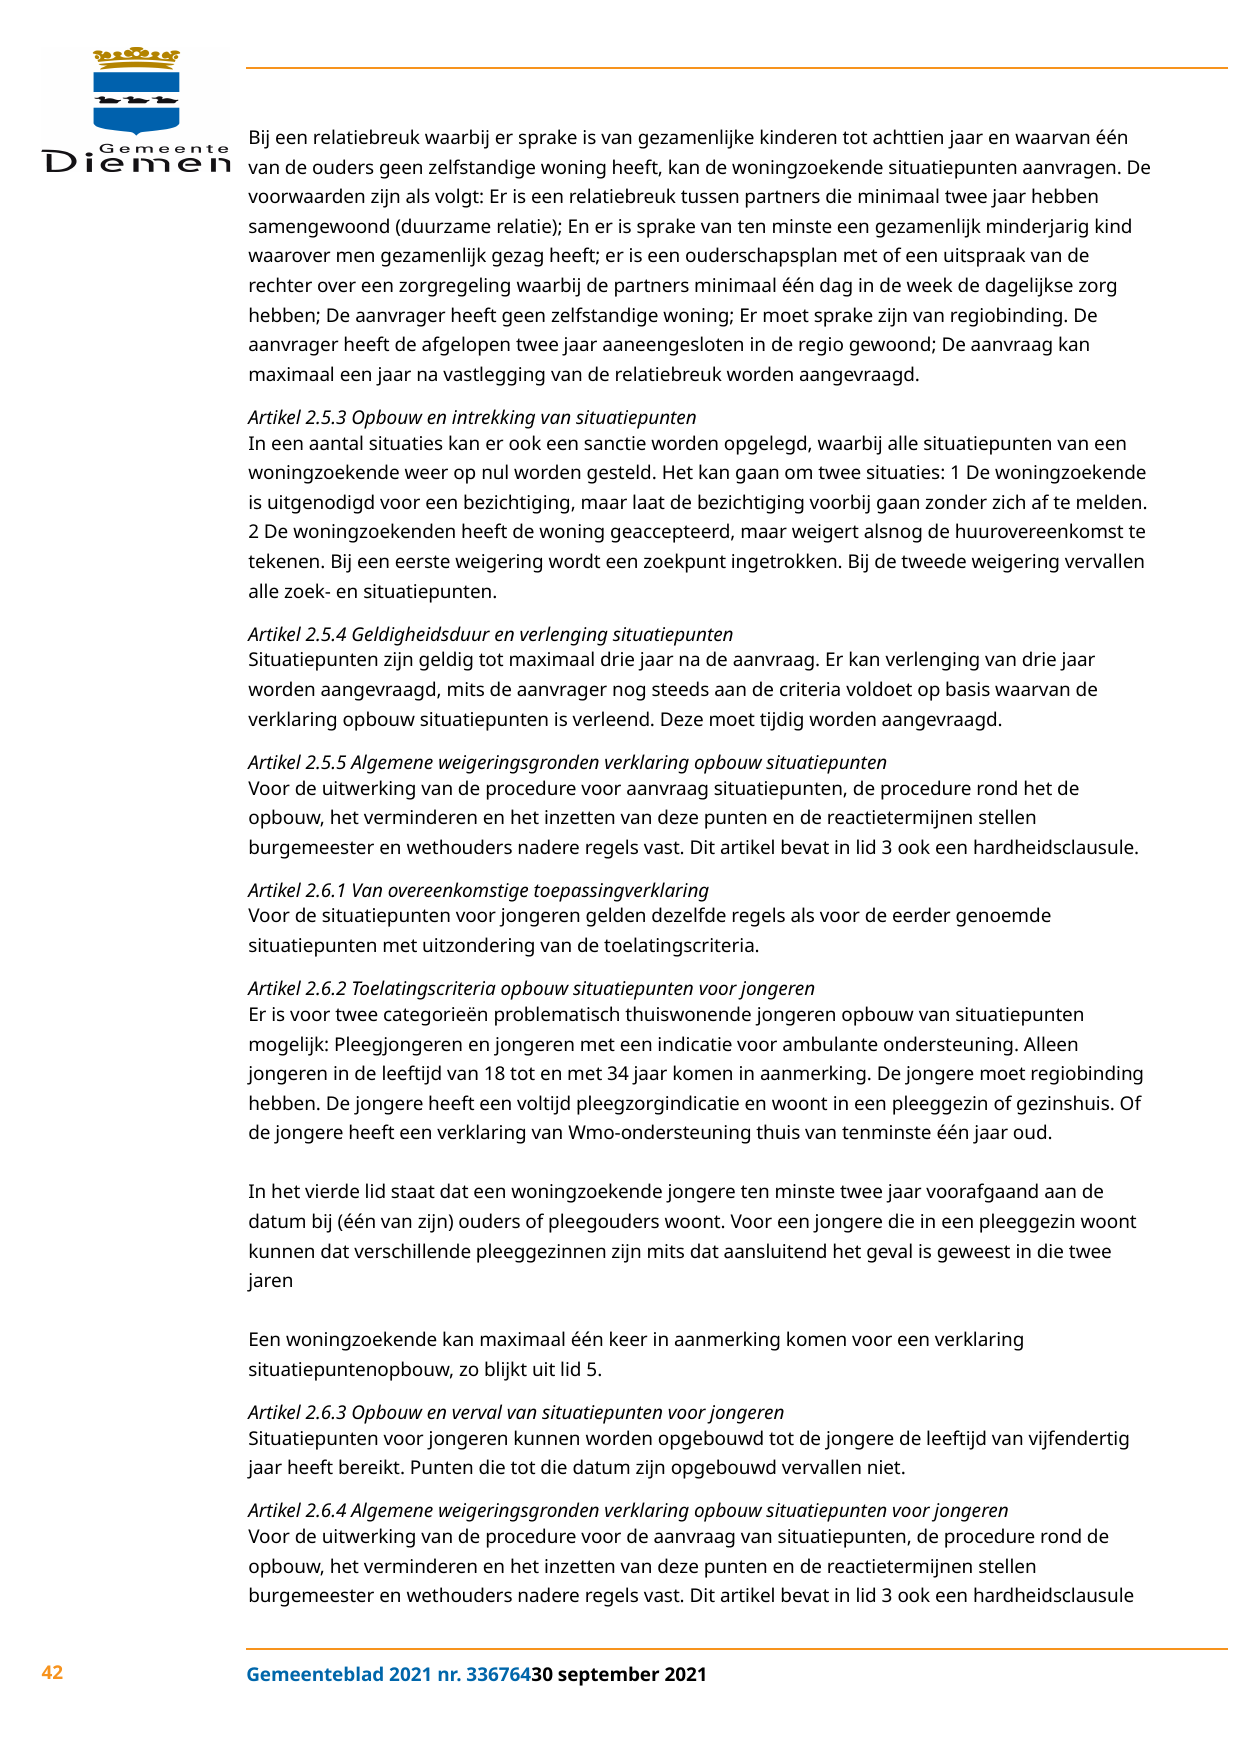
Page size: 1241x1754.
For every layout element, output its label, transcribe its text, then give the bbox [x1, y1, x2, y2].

text Artikel 2.5.3 Opbouw en intrekking van situatiepunten [248, 404, 1152, 430]
text Artikel 2.5.5 Algemene weigeringsgronden verklaring opbouw situatiepunten [248, 749, 1152, 775]
text Artikel 2.6.1 Van overeenkomstige toepassingverklaring [248, 877, 1152, 903]
text Artikel 2.5.4 Geldigheidsduur en verlenging situatiepunten [248, 621, 1152, 647]
text Situatiepunten voor jongeren kunnen worden opgebouwd tot de jongere de leeftijd van vijfendertig jaar heeft bereikt. Punten die tot die datum zijn opgebouwd vervallen niet. [248, 1425, 1152, 1480]
text Artikel 2.6.4 Algemene weigeringsgronden verklaring opbouw situatiepunten voor jongeren [248, 1498, 1152, 1523]
text Voor de uitwerking van de procedure voor de aanvraag van situatiepunten, de procedure rond de opbouw, het verminderen en het inzetten van deze punten en de reactietermijnen stellen burgemeester en wethouders nadere regels vast. Dit artikel bevat in lid 3 ook een hardheidsclausule [248, 1523, 1152, 1608]
text Voor de situatiepunten voor jongeren gelden dezelfde regels als voor de eerder genoemde situatiepunten met uitzondering van de toelatingscriteria. [248, 903, 1152, 958]
text Situatiepunten zijn geldig tot maximaal drie jaar na de aanvraag. Er kan verlenging van drie jaar worden aangevraagd, mits de aanvrager nog steeds aan de criteria voldoet op basis waarvan de verklaring opbouw situatiepunten is verleend. Deze moet tijdig worden aangevraagd. [248, 647, 1152, 732]
text Artikel 2.6.3 Opbouw en verval van situatiepunten voor jongeren [248, 1399, 1152, 1425]
text Voor de uitwerking van de procedure voor aanvraag situatiepunten, de procedure rond het de opbouw, het verminderen en het inzetten van deze punten en de reactietermijnen stellen burgemeester en wethouders nadere regels vast. Dit artikel bevat in lid 3 ook een hardheidsclausule. [248, 775, 1152, 859]
text In het vierde lid staat dat een woningzoekende jongere ten minste twee jaar voorafgaand aan de datum bij (één van zijn) ouders of pleegouders woont. Voor een jongere die in een pleeggezin woont kunnen dat verschillende pleeggezinnen zijn mits dat aansluitend het geval is geweest in die twee jaren [248, 1179, 1152, 1293]
picture [41, 47, 231, 172]
text Er is voor twee categorieën problematisch thuiswonende jongeren opbouw van situatiepunten mogelijk: Pleegjongeren en jongeren met een indicatie voor ambulante ondersteuning. Alleen jongeren in de leeftijd van 18 tot en met 34 jaar komen in aanmerking. De jongere moet regiobinding hebben. De jongere heeft een voltijd pleegzorgindicatie en woont in een pleeggezin of gezinshuis. Of de jongere heeft een verklaring van Wmo-ondersteuning thuis van tenminste één jaar oud. [248, 1001, 1152, 1145]
text Een woningzoekende kan maximaal één keer in aanmerking komen voor een verklaring situatiepuntenopbouw, zo blijkt uit lid 5. [248, 1327, 1152, 1382]
text Artikel 2.6.2 Toelatingscriteria opbouw situatiepunten voor jongeren [248, 975, 1152, 1001]
text Bij een relatiebreuk waarbij er sprake is van gezamenlijke kinderen tot achttien jaar en waarvan één van de ouders geen zelfstandige woning heeft, kan de woningzoekende situatiepunten aanvragen. De voorwaarden zijn als volgt: Er is een relatiebreuk tussen partners die minimaal twee jaar hebben samengewoond (duurzame relatie); En er is sprake van ten minste een gezamenlijk minderjarig kind waarover men gezamenlijk gezag heeft; er is een ouderschapsplan met of een uitspraak van de rechter over een zorgregeling waarbij de partners minimaal één dag in de week de dagelijkse zorg hebben; De aanvrager heeft geen zelfstandige woning; Er moet sprake zijn van regiobinding. De aanvrager heeft de afgelopen twee jaar aaneengesloten in de regio gewoond; De aanvraag kan maximaal een jaar na vastlegging van de relatiebreuk worden aangevraagd. [248, 124, 1152, 387]
text In een aantal situaties kan er ook een sanctie worden opgelegd, waarbij alle situatiepunten van een woningzoekende weer op nul worden gesteld. Het kan gaan om twee situaties: 1 De woningzoekende is uitgenodigd voor een bezichtiging, maar laat de bezichtiging voorbij gaan zonder zich af te melden. 2 De woningzoekenden heeft de woning geaccepteerd, maar weigert alsnog de huurovereenkomst te tekenen. Bij een eerste weigering wordt een zoekpunt ingetrokken. Bij de tweede weigering vervallen alle zoek- en situatiepunten. [248, 430, 1152, 603]
